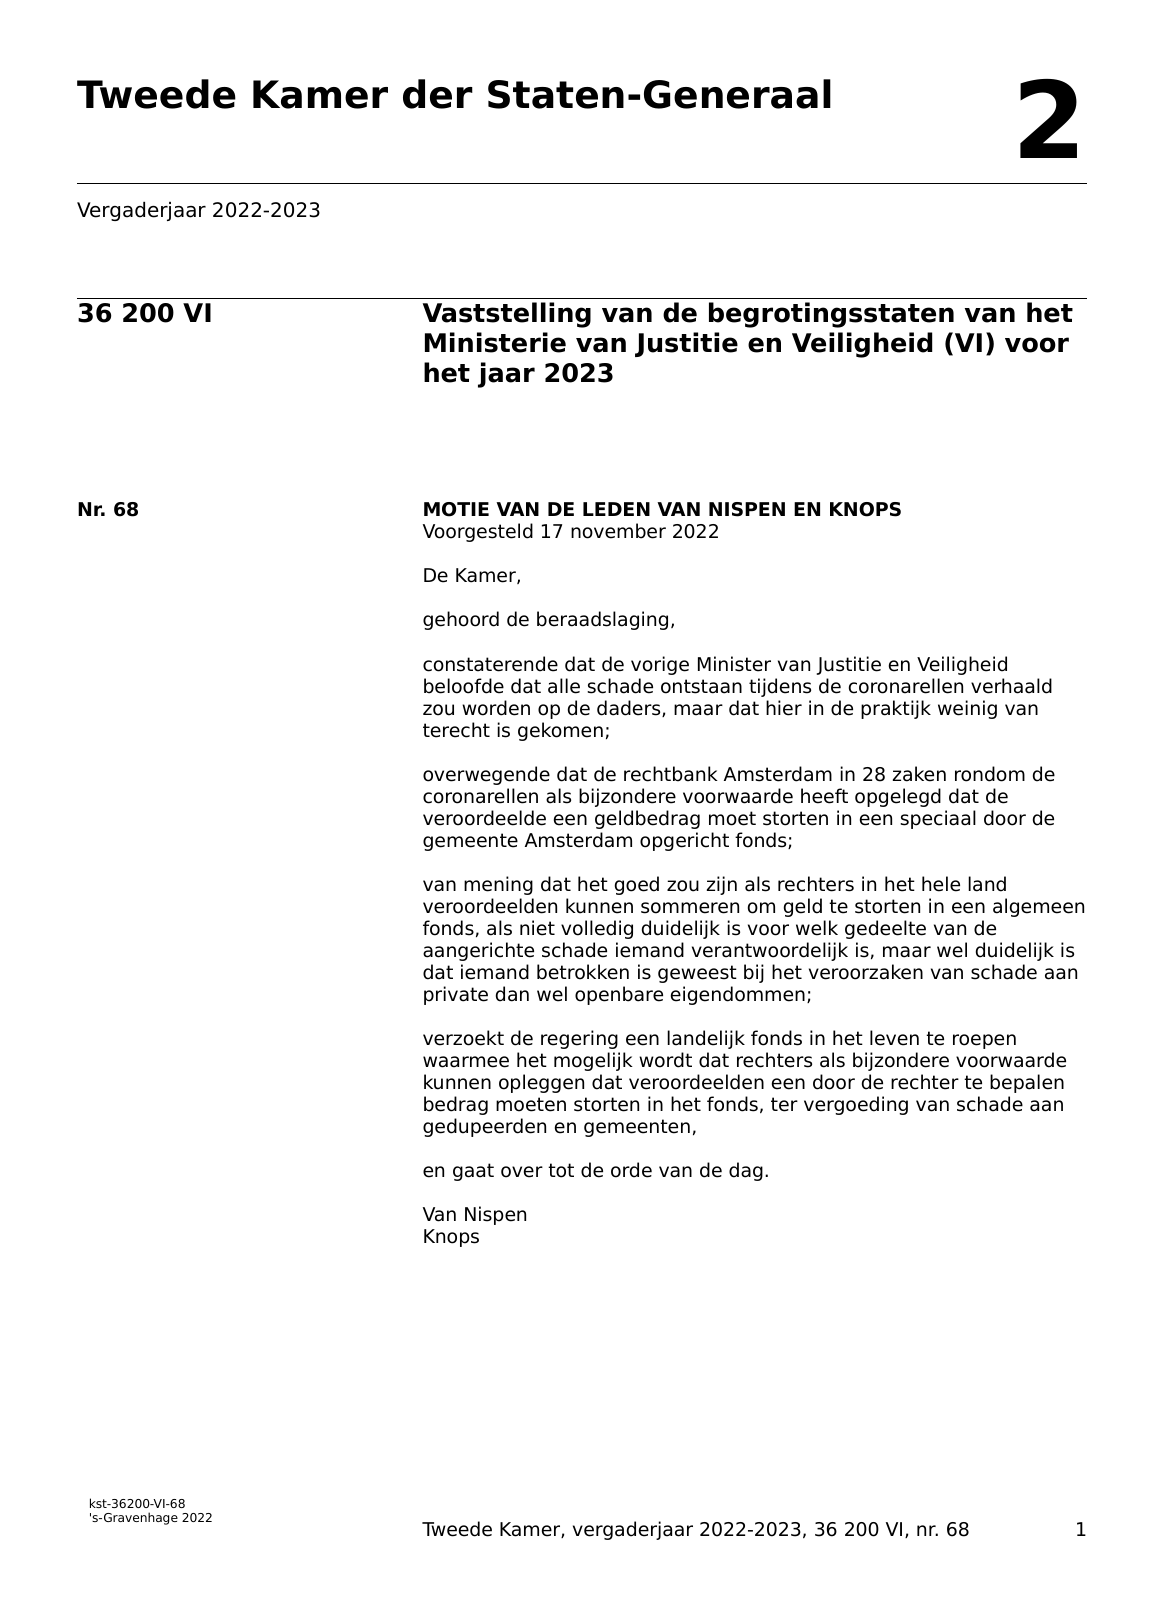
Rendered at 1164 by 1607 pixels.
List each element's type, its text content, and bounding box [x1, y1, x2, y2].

text van mening dat het goed zou zijn als rechters in het hele land veroordeelden kunnen sommeren om geld te storten in een algemeen fonds, als niet volledig duidelijk is voor welk gedeelte van de aangerichte schade iemand verantwoordelijk is, maar wel duidelijk is dat iemand betrokken is geweest bij het veroorzaken van schade aan private dan wel openbare eigendommen; [422, 874, 1087, 1006]
subtitle 36 200 VI Vaststelling van de begrotingsstaten van het Ministerie van Justitie en Veiligheid (VI) voor het jaar 2023 [77, 299, 1087, 388]
table_cell Vergaderjaar 2022-2023 [77, 184, 1087, 298]
table_header Tweede Kamer der Staten-Generaal [77, 59, 886, 183]
text Voorgesteld 17 november 2022 [422, 521, 1087, 543]
text De Kamer, [422, 565, 1087, 587]
text en gaat over tot de orde van de dag. [422, 1160, 1087, 1182]
text gehoord de beraadslaging, [422, 609, 1087, 631]
table_header 2 [886, 59, 1087, 183]
text kst-36200-VI-68 [88, 1497, 323, 1511]
text Knops [422, 1226, 1087, 1248]
text 's-Gravenhage 2022 [88, 1511, 323, 1525]
text verzoekt de regering een landelijk fonds in het leven te roepen waarmee het mogelijk wordt dat rechters als bijzondere voorwaarde kunnen opleggen dat veroordeelden een door de rechter te bepalen bedrag moeten storten in het fonds, ter vergoeding van schade aan gedupeerden en gemeenten, [422, 1028, 1087, 1138]
text Van Nispen [422, 1204, 1087, 1226]
text constaterende dat de vorige Minister van Justitie en Veiligheid beloofde dat alle schade ontstaan tijdens de coronarellen verhaald zou worden op de daders, maar dat hier in de praktijk weinig van terecht is gekomen; [422, 653, 1087, 741]
text overwegende dat de rechtbank Amsterdam in 28 zaken rondom de coronarellen als bijzondere voorwaarde heeft opgelegd dat de veroordeelde een geldbedrag moet storten in een speciaal door de gemeente Amsterdam opgericht fonds; [422, 764, 1087, 852]
subtitle Nr. 68 MOTIE VAN DE LEDEN VAN NISPEN EN KNOPS [77, 499, 1087, 521]
